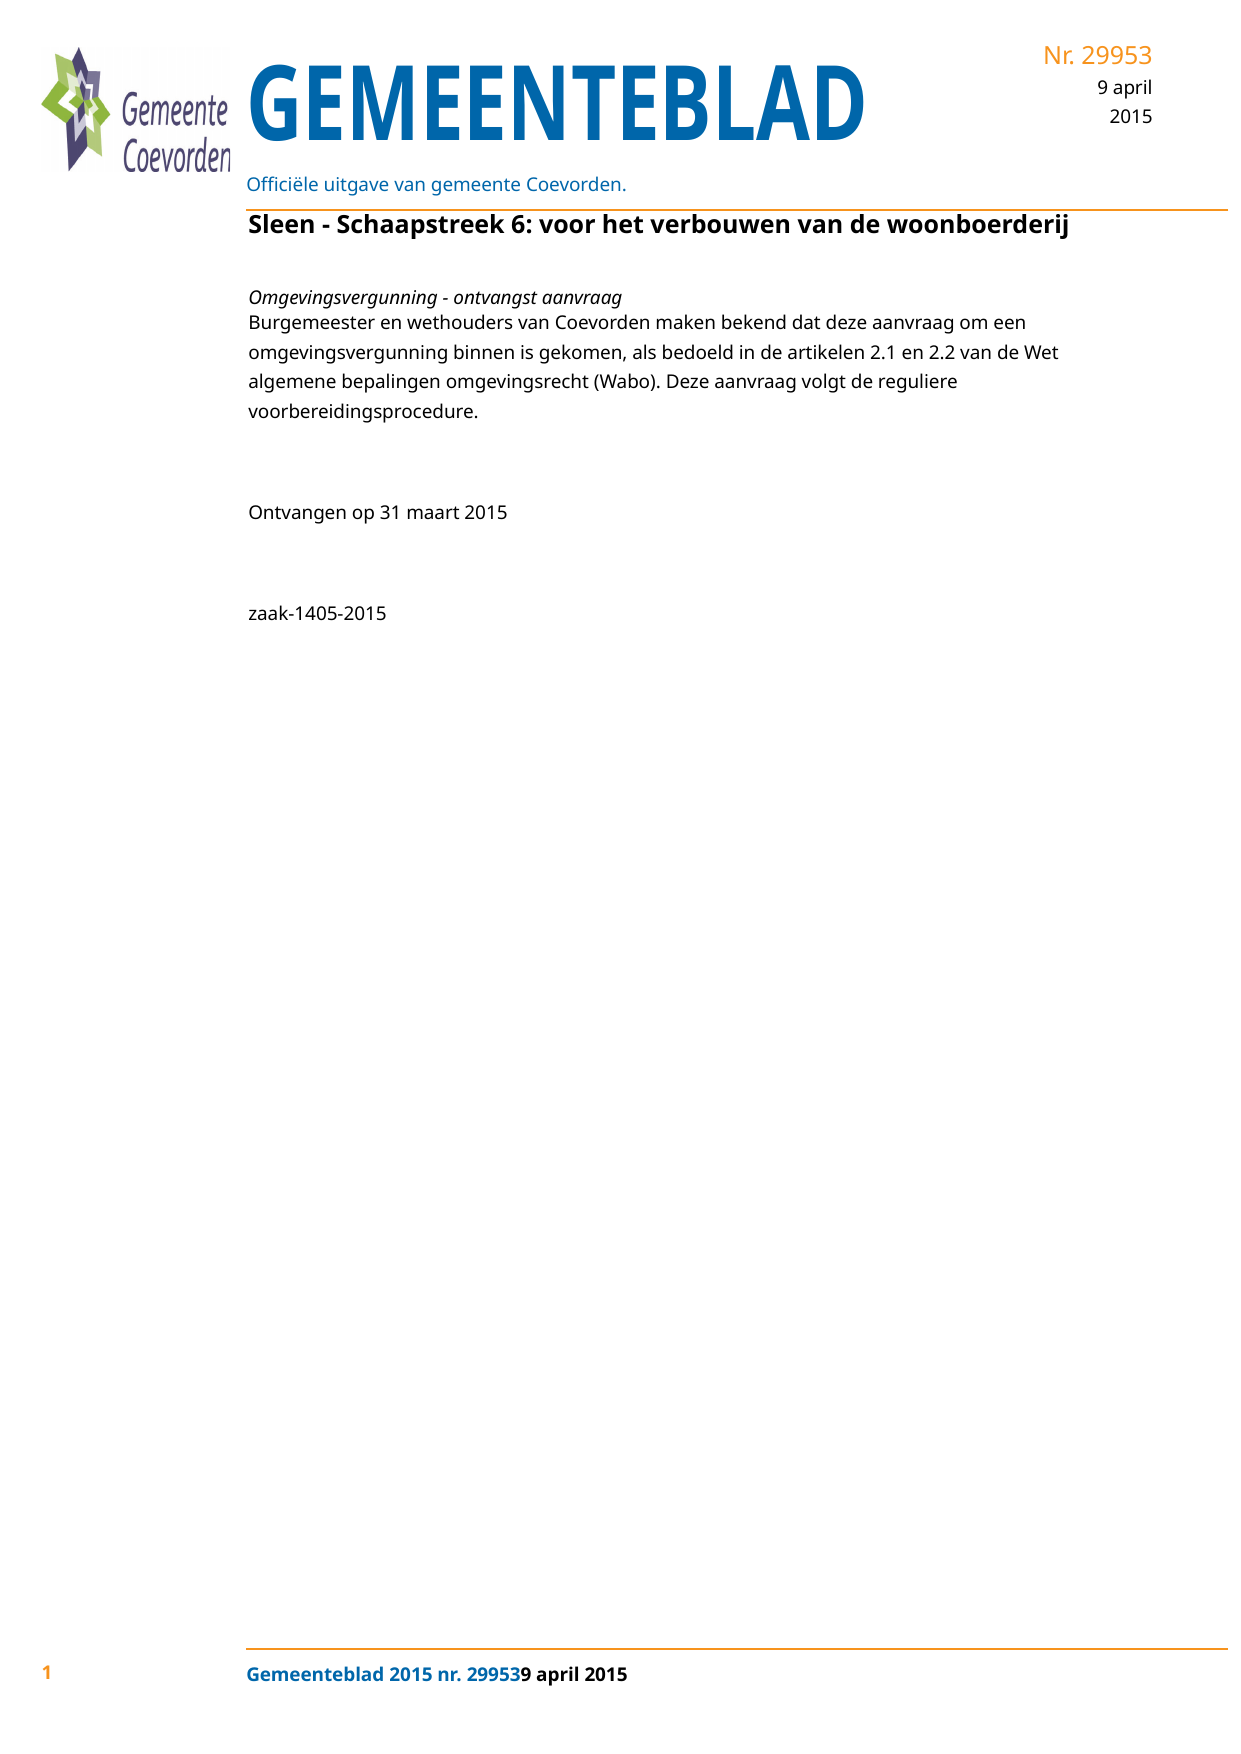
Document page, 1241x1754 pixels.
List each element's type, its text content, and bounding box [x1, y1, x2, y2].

text Ontvangen op 31 maart 2015 [248, 499, 1152, 525]
text Omgevingsvergunning - ontvangst aanvraag [248, 284, 1152, 309]
text zaak-1405-2015 [248, 600, 1152, 626]
text Burgemeester en wethouders van Coevorden maken bekend dat deze aanvraag om een omgevingsvergunning binnen is gekomen, als bedoeld in de artikelen 2.1 en 2.2 van de Wet algemene bepalingen omgevingsrecht (Wabo). Deze aanvraag volgt de reguliere voorbereidingsprocedure. [248, 309, 1152, 424]
text Sleen - Schaapstreek 6: voor het verbouwen van de woonboerderij [248, 211, 1152, 241]
picture [41, 47, 231, 172]
